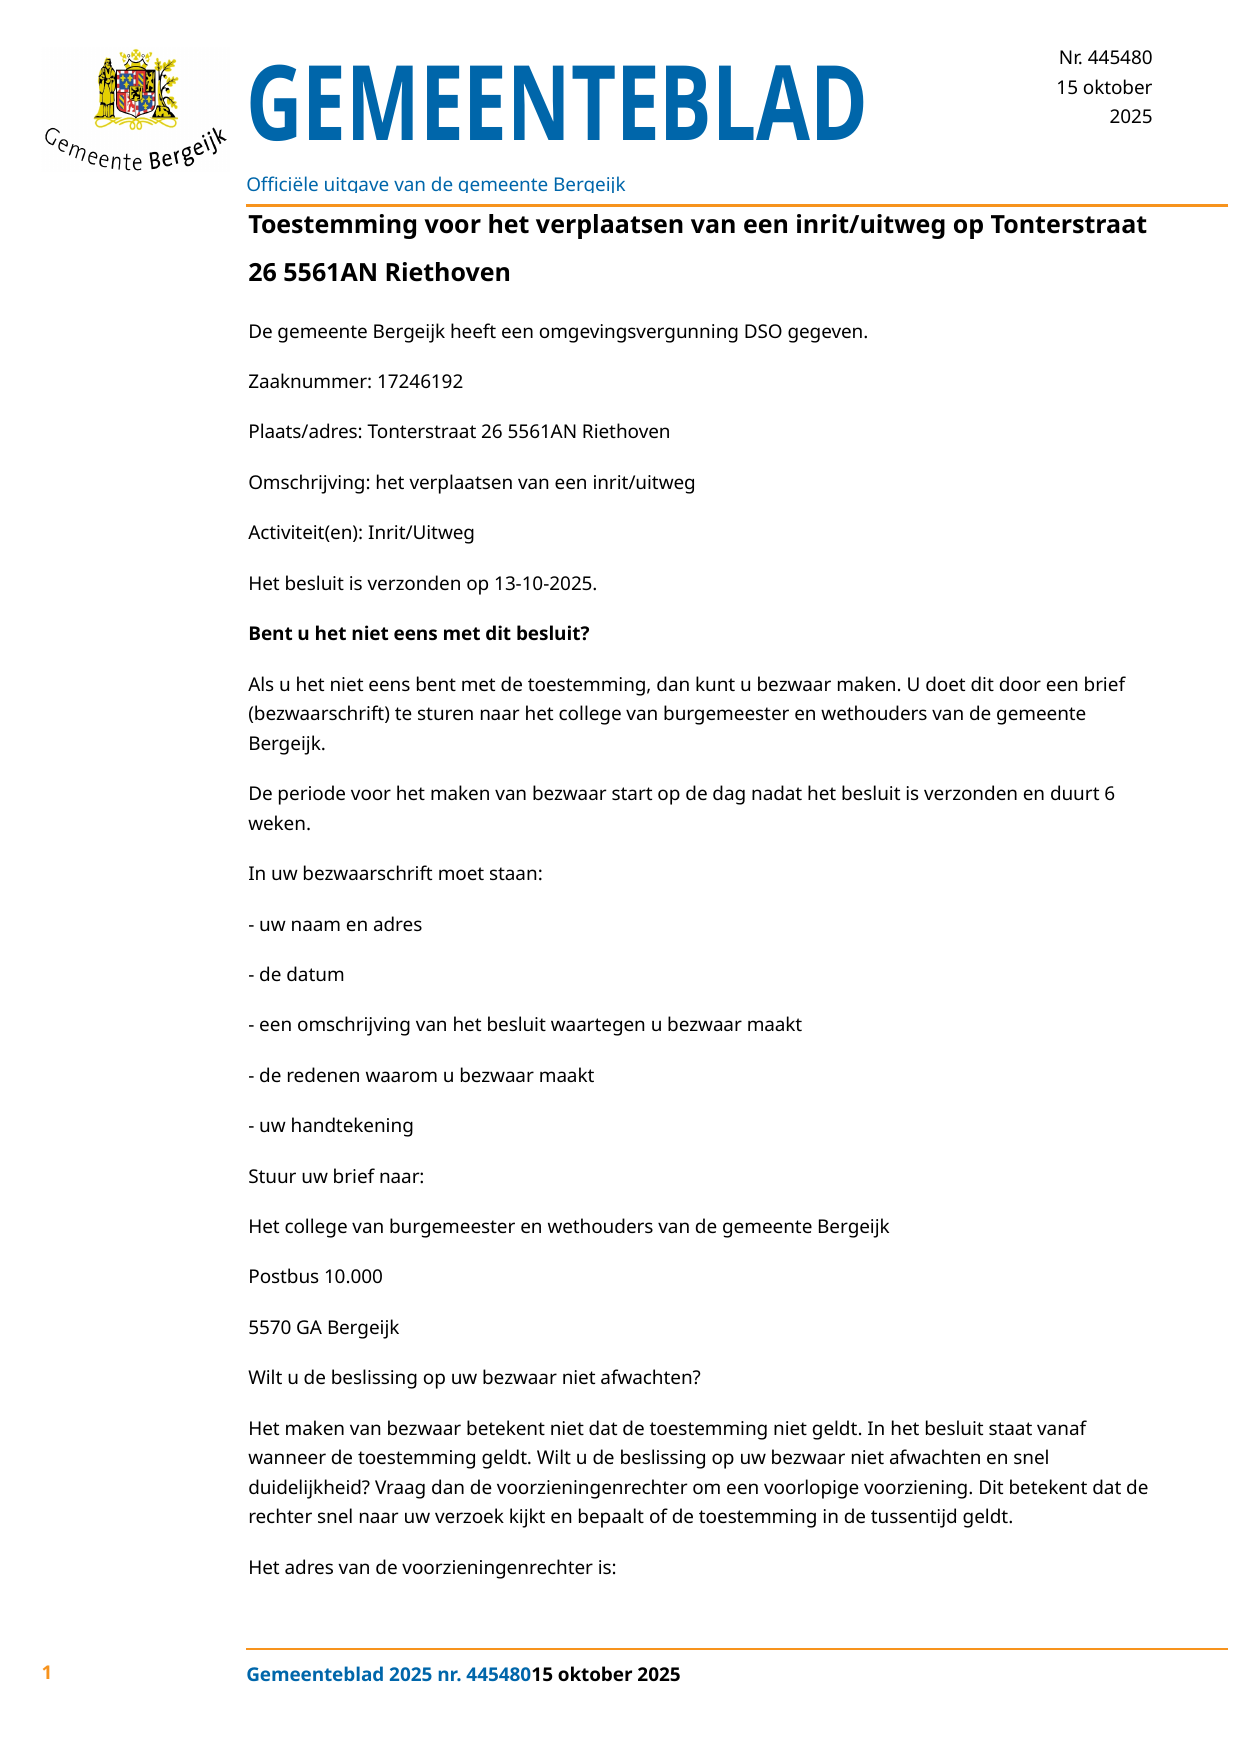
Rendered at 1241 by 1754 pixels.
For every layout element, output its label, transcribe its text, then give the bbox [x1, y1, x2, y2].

picture [41, 47, 231, 172]
text - een omschrijving van het besluit waartegen u bezwaar maakt [248, 1012, 1152, 1037]
text Toestemming voor het verplaatsen van een inrit/uitweg op Tonterstraat 26 5561AN Riethoven [248, 207, 1152, 288]
text Het maken van bezwaar betekent niet dat de toestemming niet geldt. In het besluit staat vanaf wanneer de toestemming geldt. Wilt u de beslissing op uw bezwaar niet afwachten en snel duidelijkheid? Vraag dan de voorzieningenrechter om een voorlopige voorziening. Dit betekent dat de rechter snel naar uw verzoek kijkt en bepaalt of de toestemming in de tussentijd geldt. [248, 1415, 1152, 1529]
text - de redenen waarom u bezwaar maakt [248, 1062, 1152, 1088]
text Omschrijving: het verplaatsen van een inrit/uitweg [248, 469, 1152, 495]
text De gemeente Bergeijk heeft een omgevingsvergunning DSO gegeven. [248, 318, 1152, 344]
text - uw naam en adres [248, 911, 1152, 937]
text Zaaknummer: 17246192 [248, 368, 1152, 394]
text Postbus 10.000 [248, 1264, 1152, 1289]
text 5570 GA Bergeijk [248, 1314, 1152, 1340]
text - uw handtekening [248, 1112, 1152, 1138]
text - de datum [248, 961, 1152, 987]
text Wilt u de beslissing op uw bezwaar niet afwachten? [248, 1364, 1152, 1390]
text De periode voor het maken van bezwaar start op de dag nadat het besluit is verzonden en duurt 6 weken. [248, 780, 1152, 836]
text Als u het niet eens bent met de toestemming, dan kunt u bezwaar maken. U doet dit door een brief (bezwaarschrift) te sturen naar het college van burgemeester en wethouders van de gemeente Bergeijk. [248, 671, 1152, 756]
text Het adres van de voorzieningenrechter is: [248, 1554, 1152, 1580]
text Stuur uw brief naar: [248, 1163, 1152, 1189]
text In uw bezwaarschrift moet staan: [248, 860, 1152, 886]
text Bent u het niet eens met dit besluit? [248, 620, 1152, 646]
text Het college van burgemeester en wethouders van de gemeente Bergeijk [248, 1213, 1152, 1239]
text Activiteit(en): Inrit/Uitweg [248, 519, 1152, 545]
text Plaats/adres: Tonterstraat 26 5561AN Riethoven [248, 419, 1152, 444]
text Het besluit is verzonden op 13-10-2025. [248, 570, 1152, 596]
